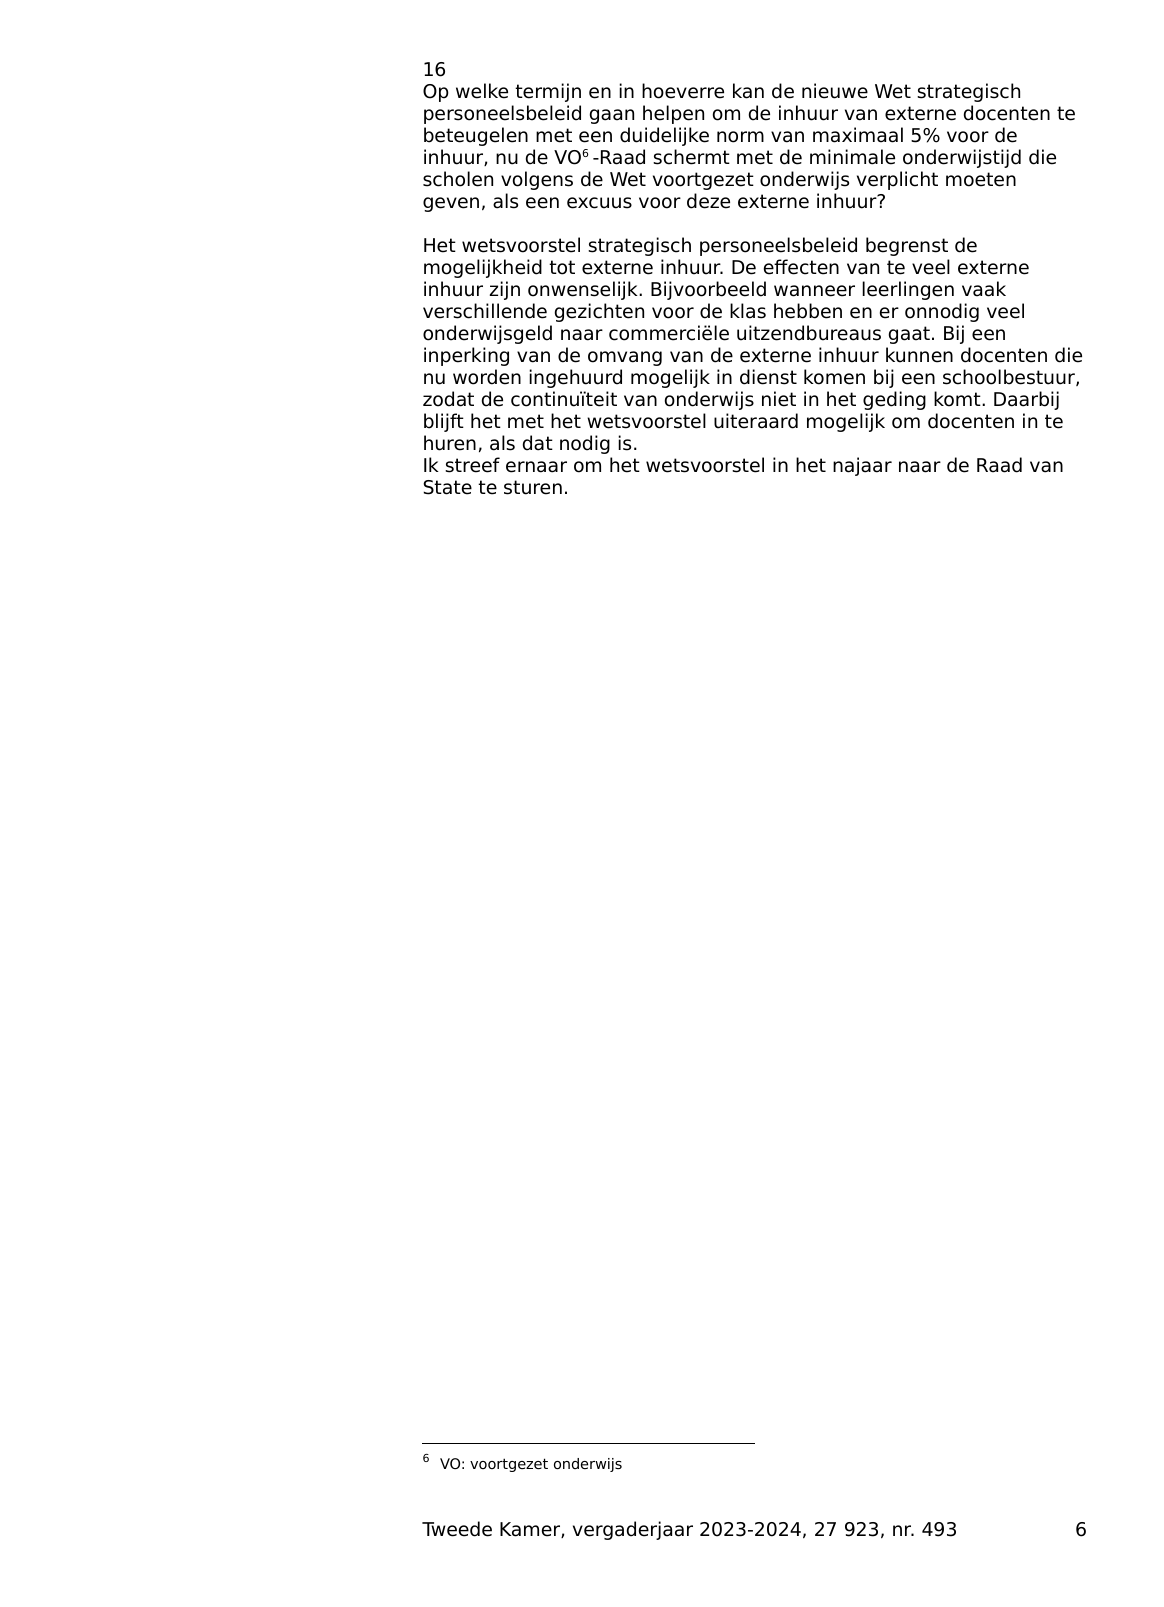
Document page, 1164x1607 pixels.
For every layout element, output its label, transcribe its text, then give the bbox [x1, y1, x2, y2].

text VO: voortgezet onderwijs [422, 1452, 1087, 1474]
text Ik streef ernaar om het wetsvoorstel in het najaar naar de Raad van State te sturen. [422, 455, 1087, 499]
text Op welke termijn en in hoeverre kan de nieuwe Wet strategisch personeelsbeleid gaan helpen om de inhuur van externe docenten te beteugelen met een duidelijke norm van maximaal 5% voor de inhuur, nu de VO-Raad schermt met de minimale onderwijstijd die scholen volgens de Wet voortgezet onderwijs verplicht moeten geven, als een excuus voor deze externe inhuur? [422, 81, 1087, 213]
text Het wetsvoorstel strategisch personeelsbeleid begrenst de mogelijkheid tot externe inhuur. De effecten van te veel externe inhuur zijn onwenselijk. Bijvoorbeeld wanneer leerlingen vaak verschillende gezichten voor de klas hebben en er onnodig veel onderwijsgeld naar commerciële uitzendbureaus gaat. Bij een inperking van de omvang van de externe inhuur kunnen docenten die nu worden ingehuurd mogelijk in dienst komen bij een schoolbestuur, zodat de continuïteit van onderwijs niet in het geding komt. Daarbij blijft het met het wetsvoorstel uiteraard mogelijk om docenten in te huren, als dat nodig is. [422, 235, 1087, 455]
text 16 [422, 59, 1087, 81]
